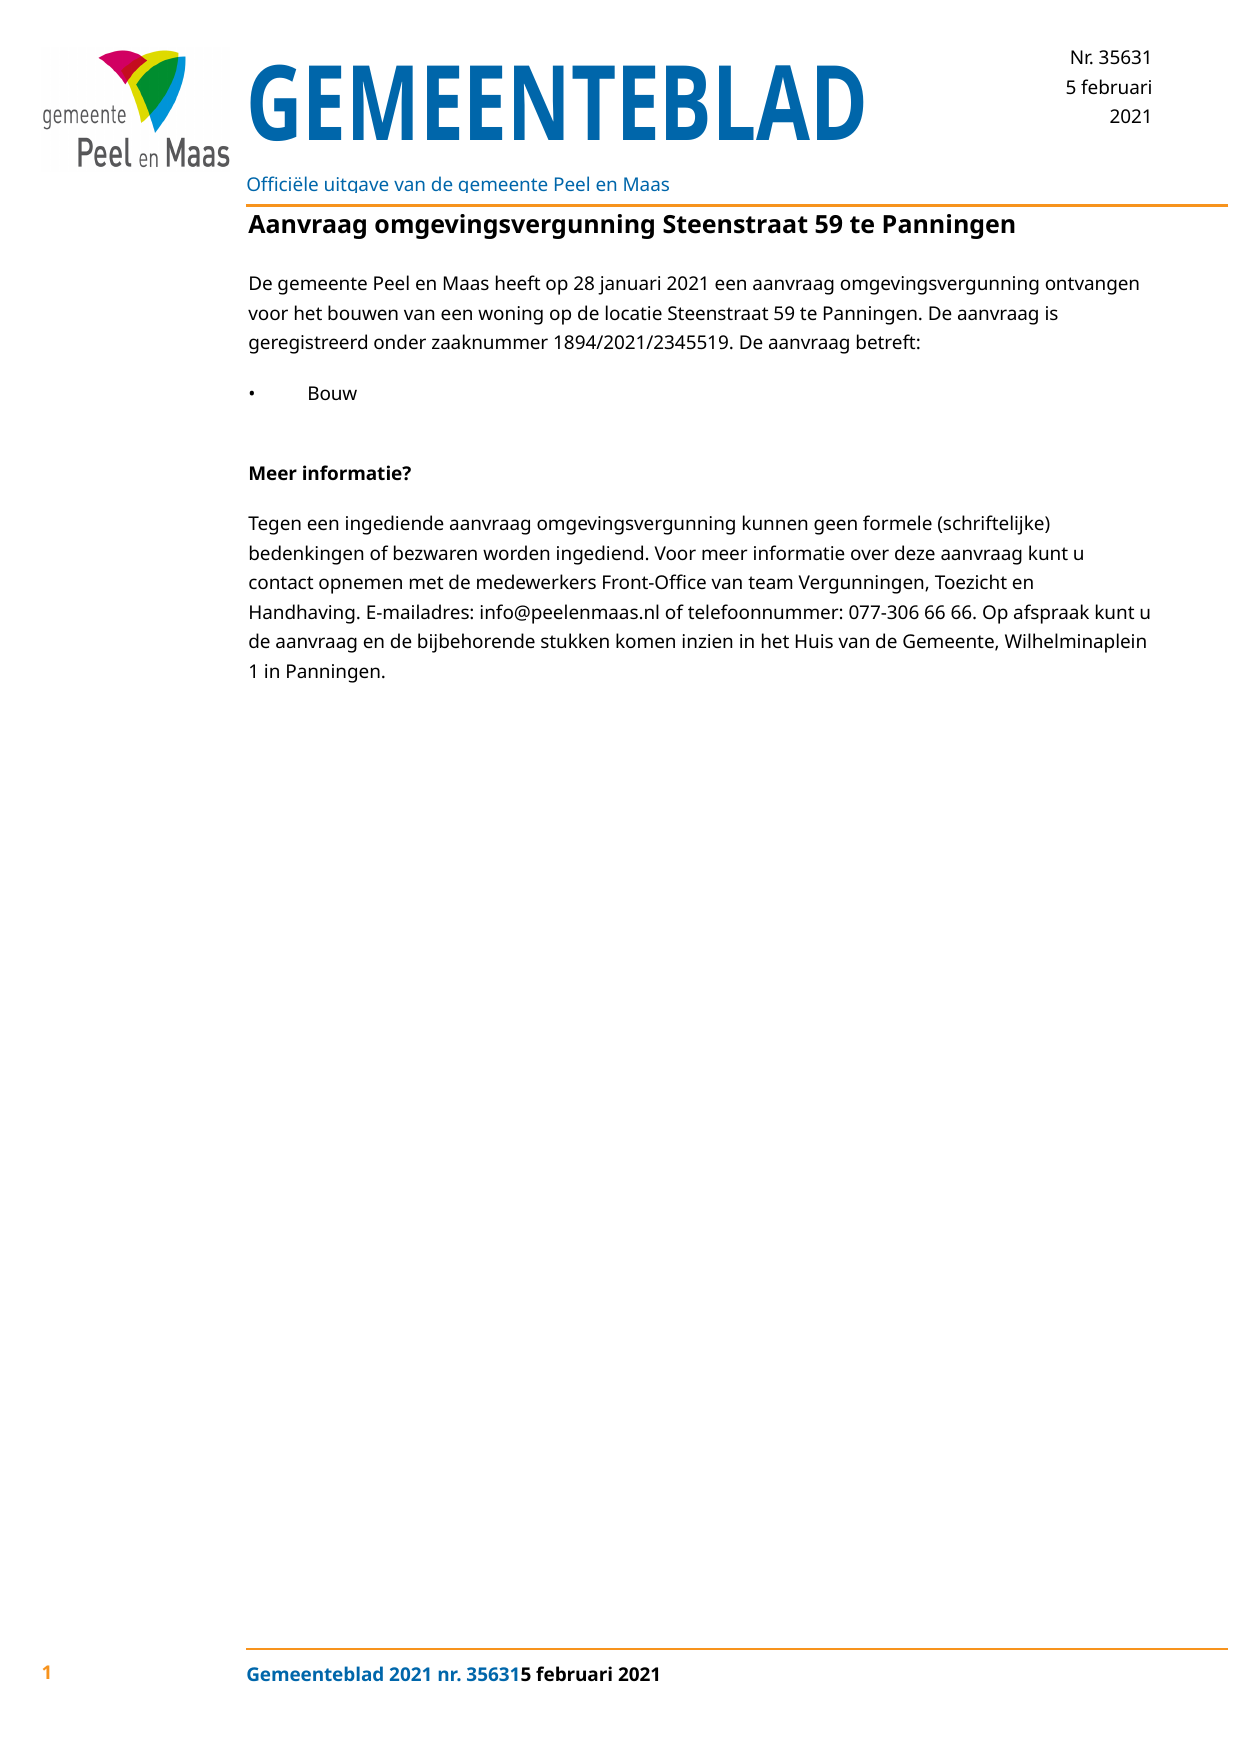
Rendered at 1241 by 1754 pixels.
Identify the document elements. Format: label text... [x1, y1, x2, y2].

picture [41, 47, 231, 172]
text De gemeente Peel en Maas heeft op 28 januari 2021 een aanvraag omgevingsvergunning ontvangen voor het bouwen van een woning op de locatie Steenstraat 59 te Panningen. De aanvraag is geregistreerd onder zaaknummer 1894/2021/2345519. De aanvraag betreft: [248, 270, 1152, 355]
text Meer informatie? [248, 460, 1152, 486]
text Aanvraag omgevingsvergunning Steenstraat 59 te Panningen [248, 207, 1152, 241]
text Tegen een ingediende aanvraag omgevingsvergunning kunnen geen formele (schriftelijke) bedenkingen of bezwaren worden ingediend. Voor meer informatie over deze aanvraag kunt u contact opnemen met de medewerkers Front-Office van team Vergunningen, Toezicht en Handhaving. E-mailadres: info@peelenmaas.nl of telefoonnummer: 077-306 66 66. Op afspraak kunt u de aanvraag en de bijbehorende stukken komen inzien in het Huis van de Gemeente, Wilhelminaplein 1 in Panningen. [248, 510, 1152, 684]
list Bouw [248, 380, 1152, 406]
